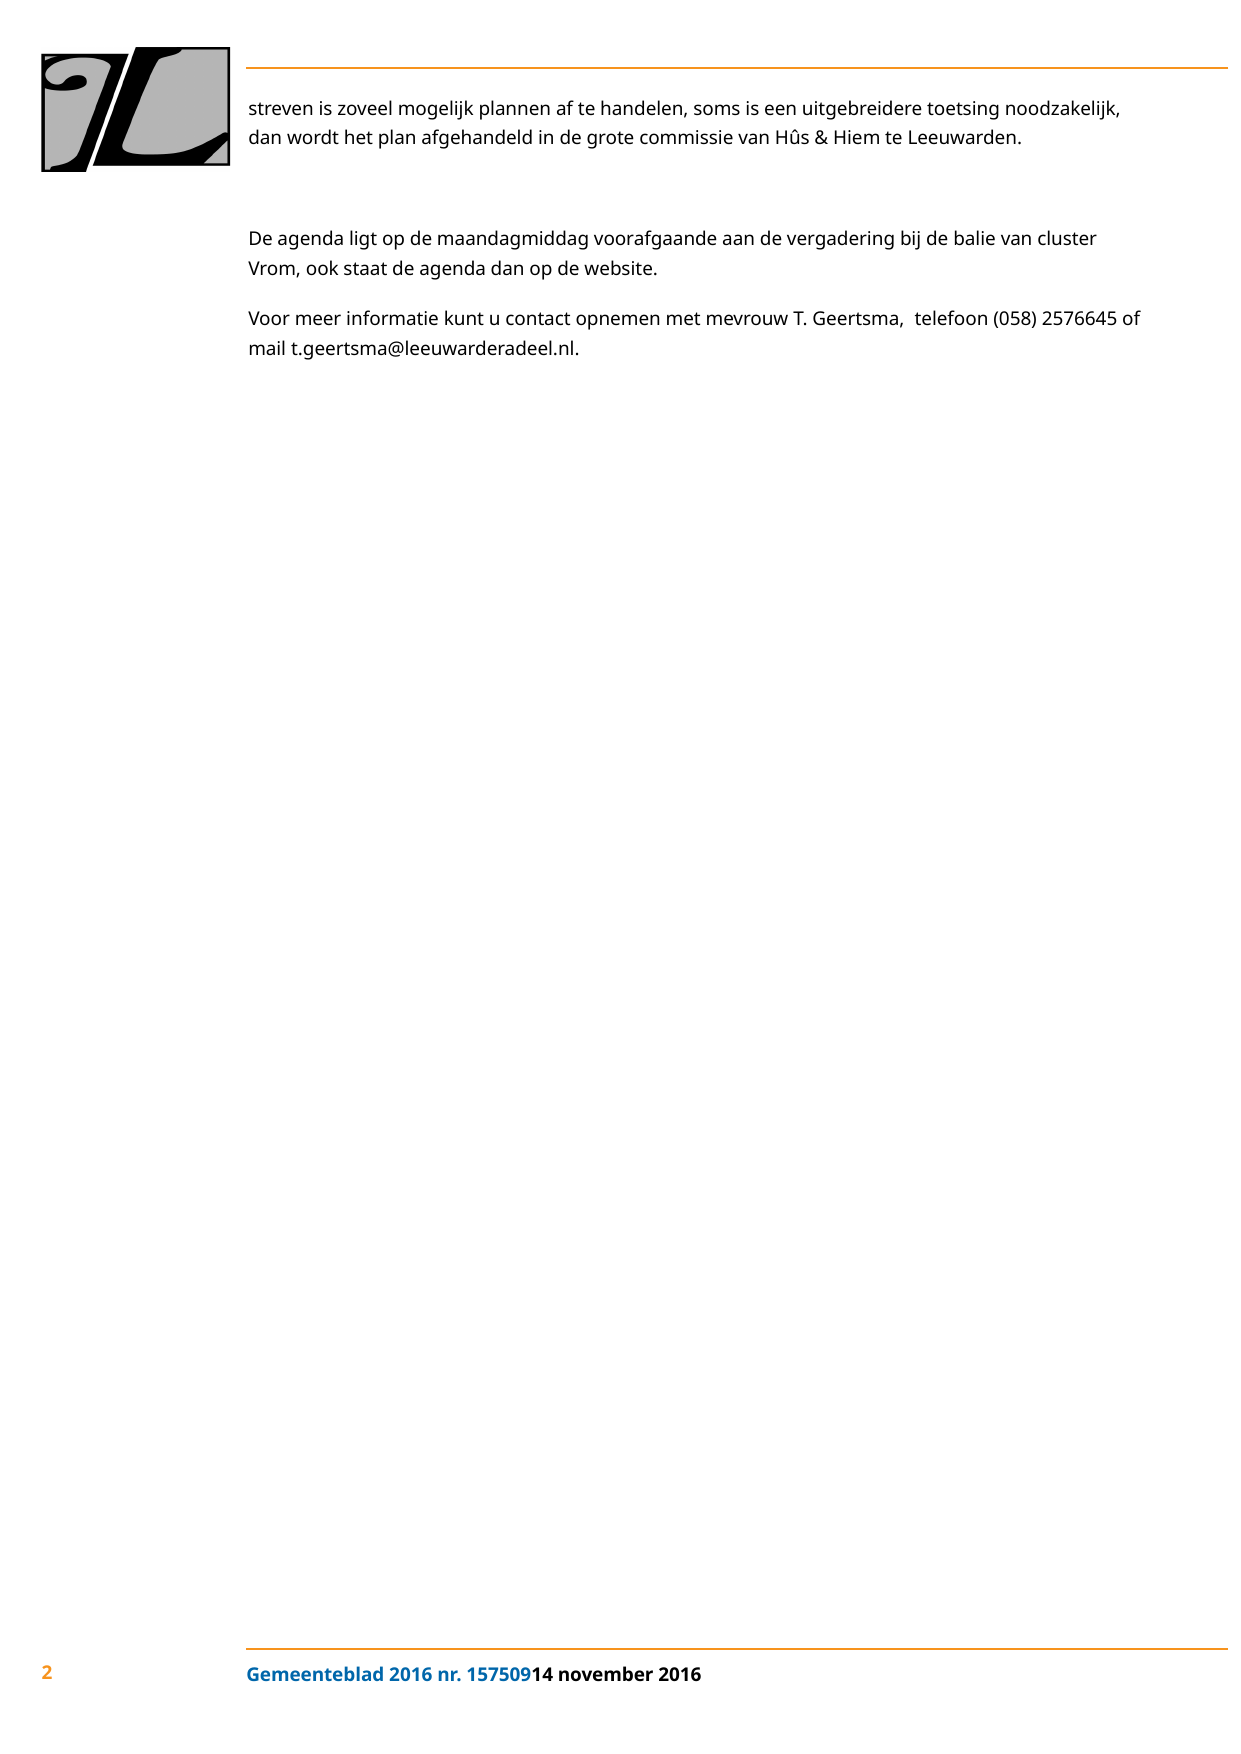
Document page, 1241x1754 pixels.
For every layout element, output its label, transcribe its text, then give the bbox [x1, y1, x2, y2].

text De agenda ligt op de maandagmiddag voorafgaande aan de vergadering bij de balie van cluster Vrom, ook staat de agenda dan op de website. [248, 225, 1152, 281]
text streven is zoveel mogelijk plannen af te handelen, soms is een uitgebreidere toetsing noodzakelijk, dan wordt het plan afgehandeld in de grote commissie van Hûs & Hiem te Leeuwarden. [248, 95, 1152, 150]
text Voor meer informatie kunt u contact opnemen met mevrouw T. Geertsma, telefoon (058) 2576645 of mail t.geertsma@leeuwarderadeel.nl. [248, 305, 1152, 361]
picture [41, 47, 231, 172]
